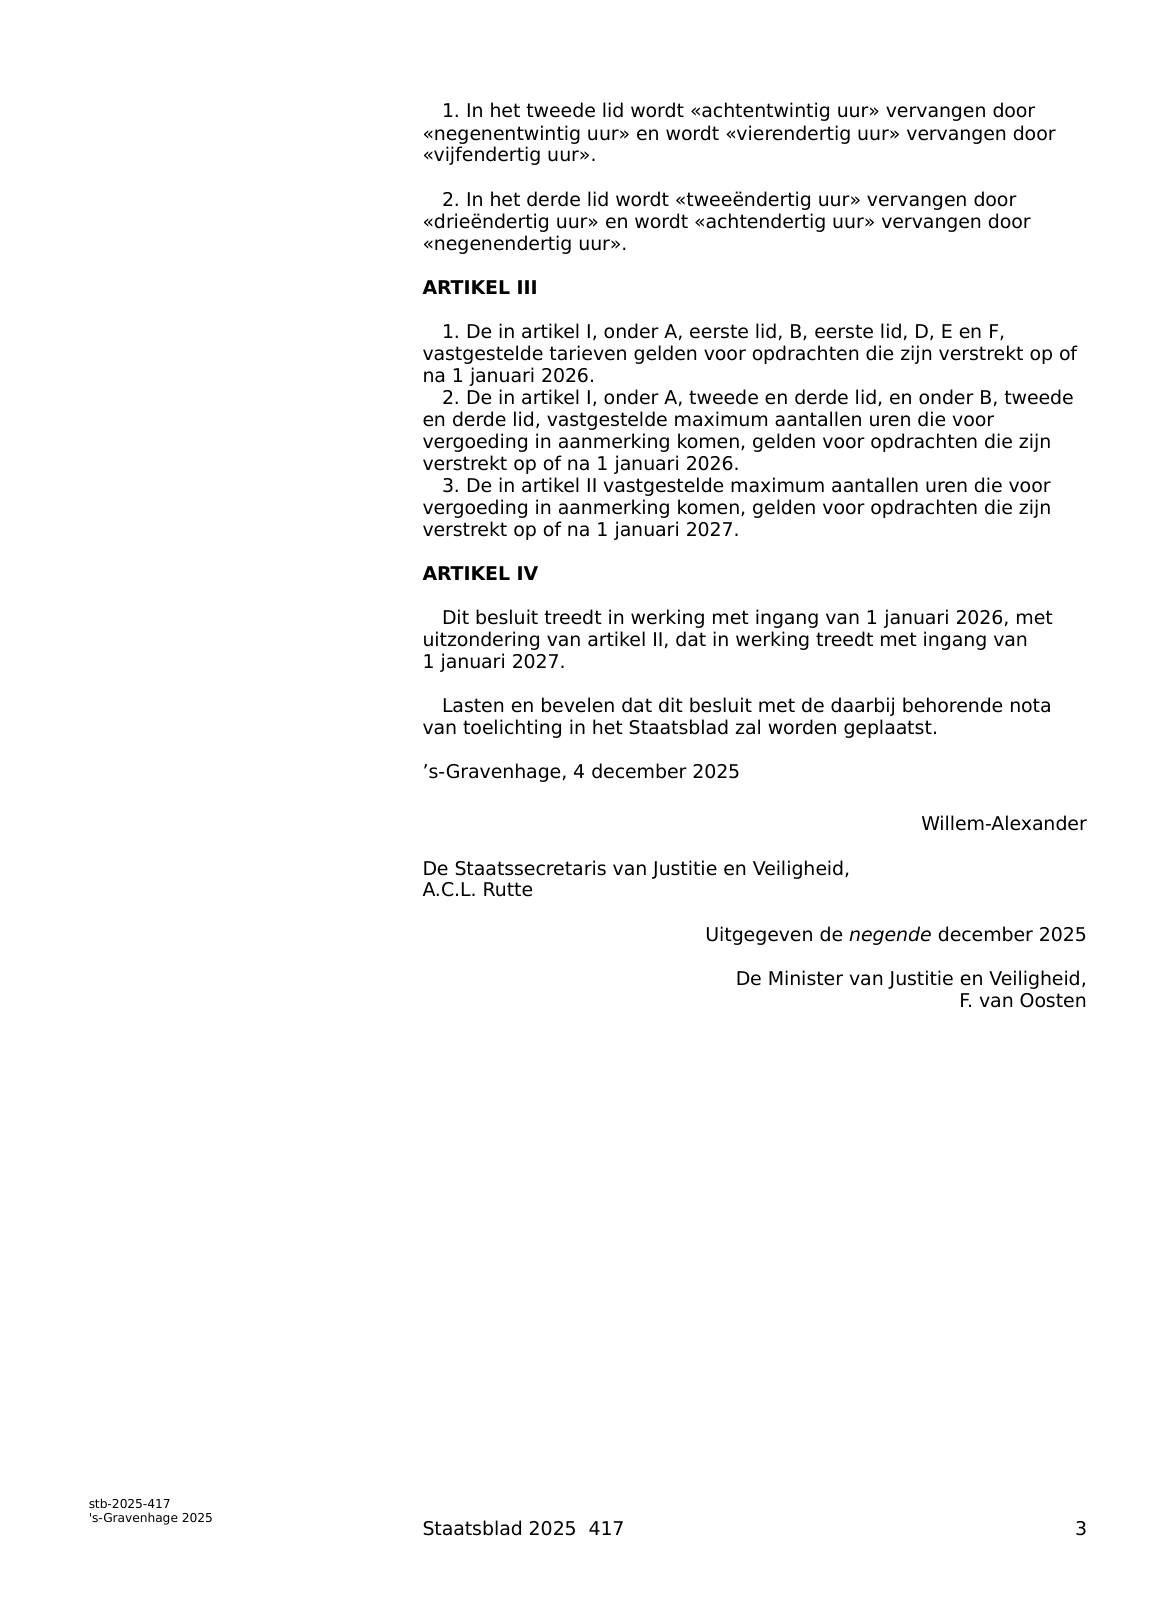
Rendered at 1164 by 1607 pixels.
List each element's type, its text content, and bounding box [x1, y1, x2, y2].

text 's-Gravenhage 2025 [88, 1511, 323, 1525]
text 2. De in artikel I, onder A, tweede en derde lid, en onder B, tweede en derde lid, vastgestelde maximum aantallen uren die voor vergoeding in aanmerking komen, gelden voor opdrachten die zijn verstrekt op of na 1 januari 2026. [422, 387, 1087, 475]
text De Minister van Justitie en Veiligheid, F. van Oosten [422, 968, 1087, 1012]
text 1. In het tweede lid wordt «achtentwintig uur» vervangen door «negenentwintig uur» en wordt «vierendertig uur» vervangen door «vijfendertig uur». [422, 100, 1087, 166]
subtitle ARTIKEL IV [422, 563, 1087, 585]
text Uitgegeven de negende december 2025 [422, 923, 1087, 946]
subtitle ARTIKEL III [422, 277, 1087, 299]
text Lasten en bevelen dat dit besluit met de daarbij behorende nota van toelichting in het Staatsblad zal worden geplaatst. [422, 695, 1087, 739]
text 1. De in artikel I, onder A, eerste lid, B, eerste lid, D, E en F, vastgestelde tarieven gelden voor opdrachten die zijn verstrekt op of na 1 januari 2026. [422, 321, 1087, 387]
text Willem-Alexander [422, 813, 1087, 835]
text 2. In het derde lid wordt «tweeëndertig uur» vervangen door «drieëndertig uur» en wordt «achtendertig uur» vervangen door «negenendertig uur». [422, 188, 1087, 254]
text ’s-Gravenhage, 4 december 2025 [422, 761, 1087, 783]
text De Staatssecretaris van Justitie en Veiligheid, A.C.L. Rutte [422, 857, 1087, 901]
text Dit besluit treedt in werking met ingang van 1 januari 2026, met uitzondering van artikel II, dat in werking treedt met ingang van 1 januari 2027. [422, 607, 1087, 673]
text stb-2025-417 [88, 1497, 323, 1511]
text 3. De in artikel II vastgestelde maximum aantallen uren die voor vergoeding in aanmerking komen, gelden voor opdrachten die zijn verstrekt op of na 1 januari 2027. [422, 475, 1087, 541]
